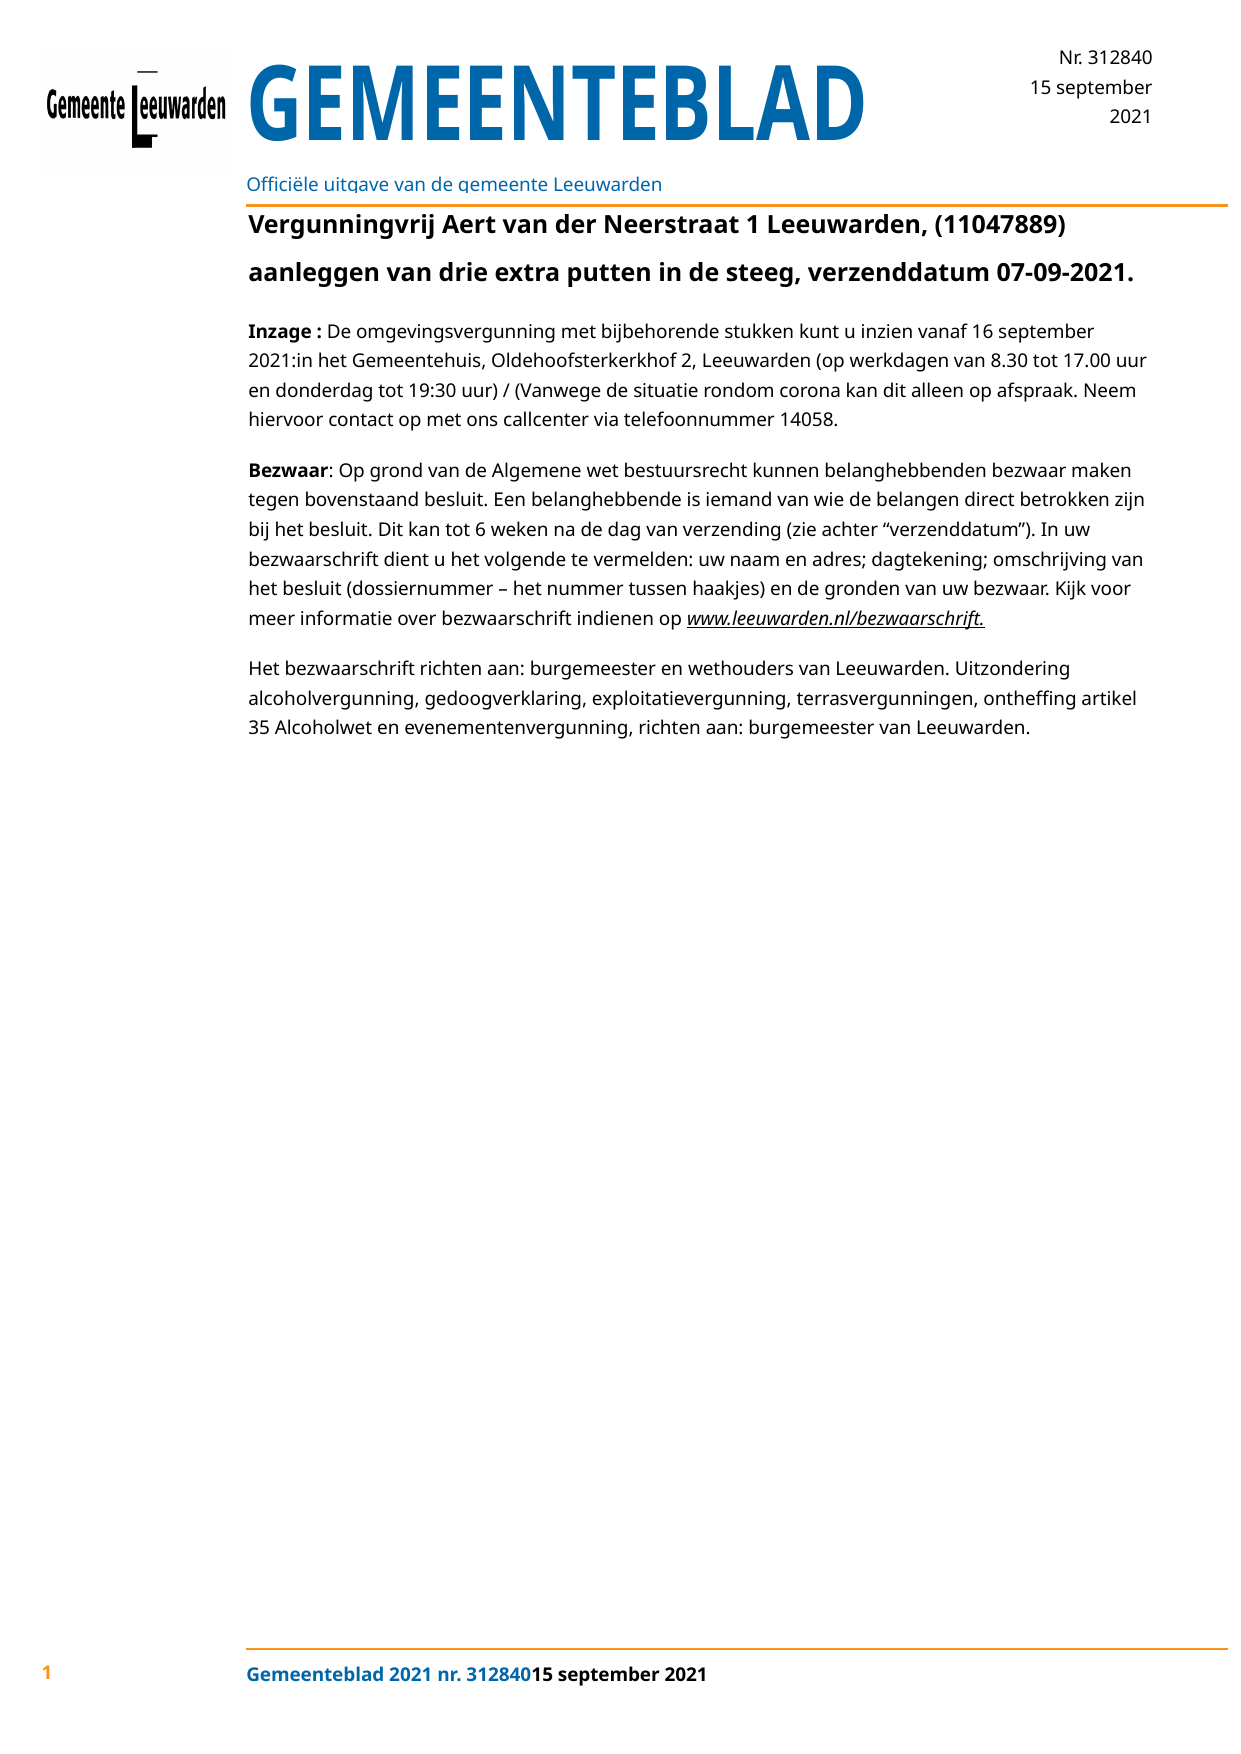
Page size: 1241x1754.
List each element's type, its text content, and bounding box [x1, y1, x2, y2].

text Bezwaar: Op grond van de Algemene wet bestuursrecht kunnen belanghebbenden bezwaar maken tegen bovenstaand besluit. Een belanghebbende is iemand van wie de belangen direct betrokken zijn bij het besluit. Dit kan tot 6 weken na de dag van verzending (zie achter “verzenddatum”). In uw bezwaarschrift dient u het volgende te vermelden: uw naam en adres; dagtekening; omschrijving van het besluit (dossiernummer – het nummer tussen haakjes) en de gronden van uw bezwaar. Kijk voor meer informatie over bezwaarschrift indienen op www.leeuwarden.nl/bezwaarschrift. [248, 457, 1152, 631]
text Inzage : De omgevingsvergunning met bijbehorende stukken kunt u inzien vanaf 16 september 2021:in het Gemeentehuis, Oldehoofsterkerkhof 2, Leeuwarden (op werkdagen van 8.30 tot 17.00 uur en donderdag tot 19:30 uur) / (Vanwege de situatie rondom corona kan dit alleen op afspraak. Neem hiervoor contact op met ons callcenter via telefoonnummer 14058. [248, 318, 1152, 432]
picture [41, 47, 231, 172]
text Het bezwaarschrift richten aan: burgemeester en wethouders van Leeuwarden. Uitzondering alcoholvergunning, gedoogverklaring, exploitatievergunning, terrasvergunningen, ontheffing artikel 35 Alcoholwet en evenementenvergunning, richten aan: burgemeester van Leeuwarden. [248, 655, 1152, 740]
text Vergunningvrij Aert van der Neerstraat 1 Leeuwarden, (11047889) aanleggen van drie extra putten in de steeg, verzenddatum 07-09-2021. [248, 207, 1152, 288]
